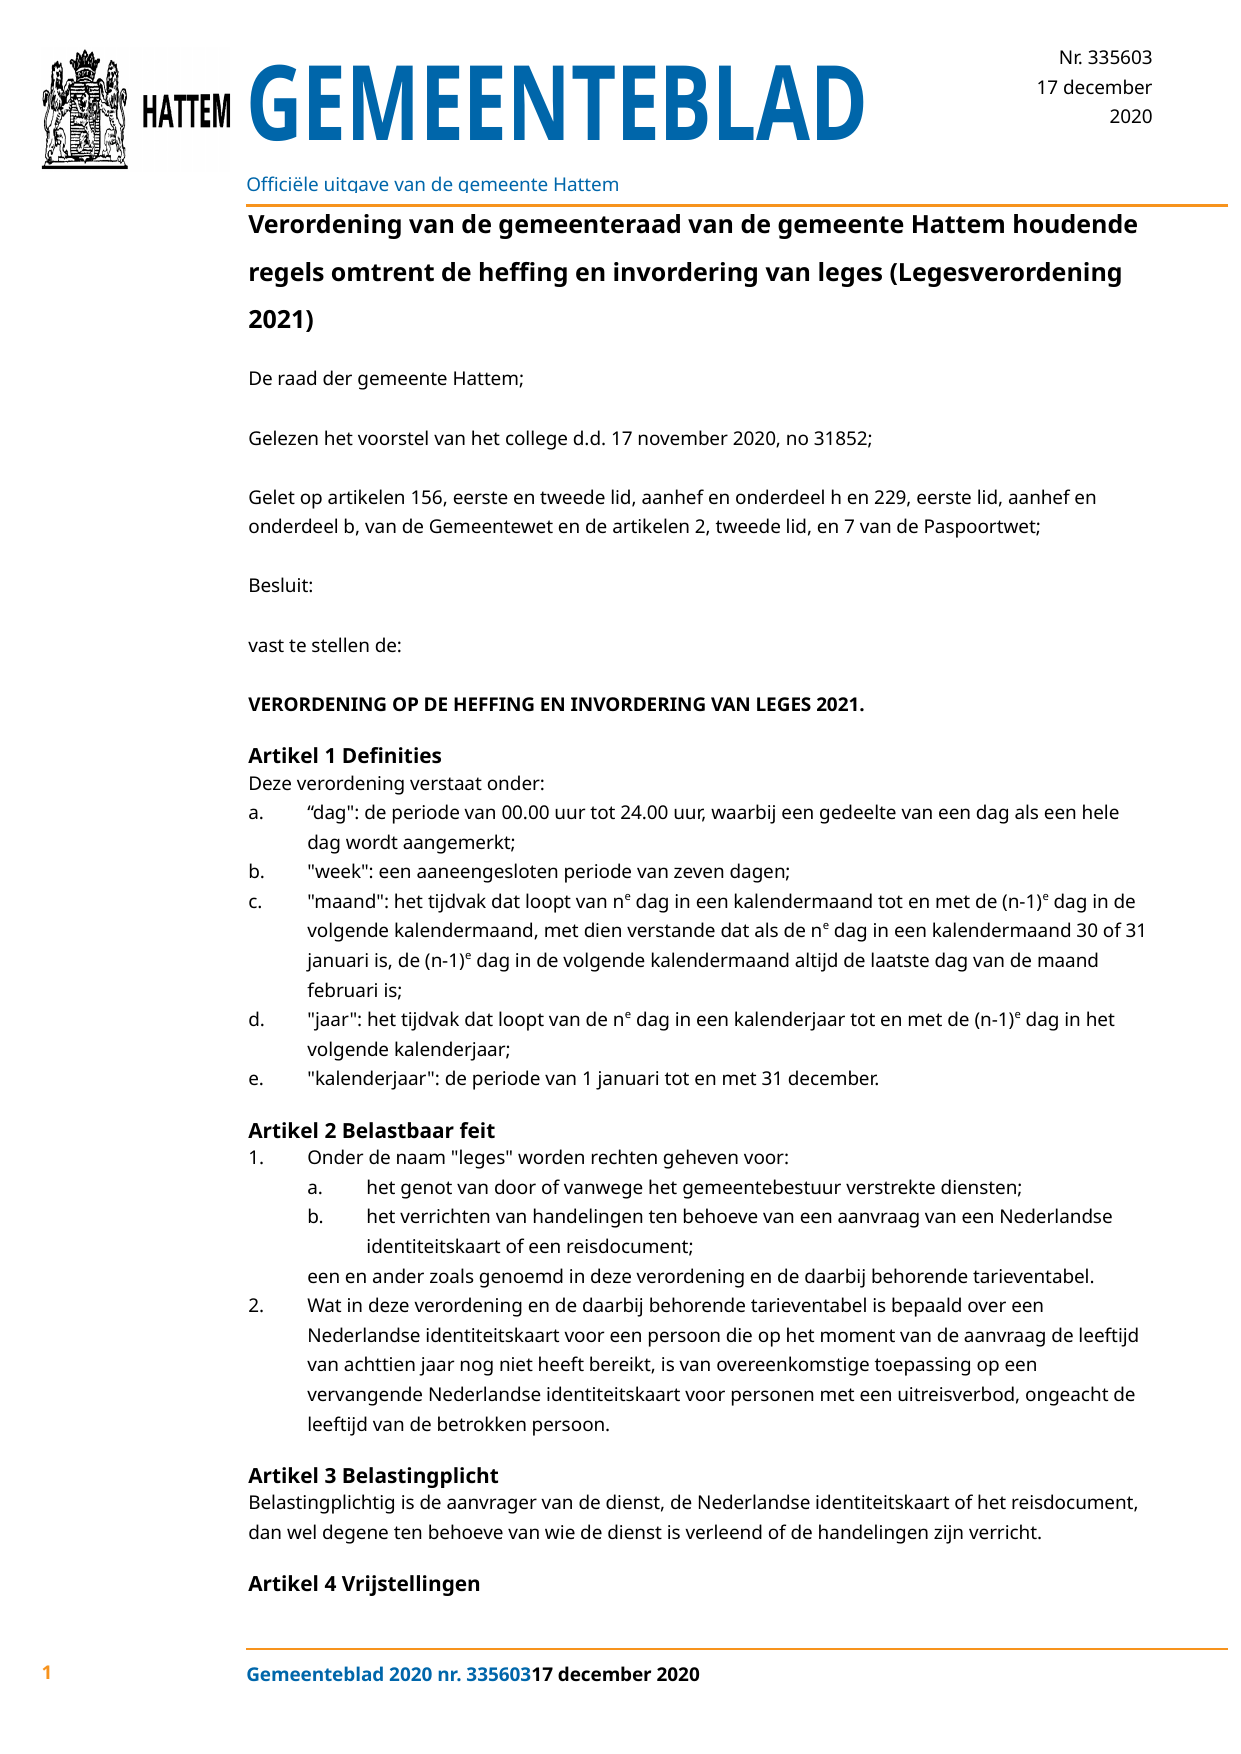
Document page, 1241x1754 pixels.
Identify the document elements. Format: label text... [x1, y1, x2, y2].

text Besluit: [248, 573, 1152, 598]
text VERORDENING OP DE HEFFING EN INVORDERING VAN LEGES 2021. [248, 691, 1152, 717]
list het verrichten van handelingen ten behoeve van een aanvraag van een Nederlandse identiteitskaart of een reisdocument; [307, 1204, 1152, 1259]
text Deze verordening verstaat onder: [248, 770, 1152, 796]
list “dag": de periode van 00.00 uur tot 24.00 uur, waarbij een gedeelte van een dag als een hele dag wordt aangemerkt; [248, 799, 1152, 855]
list het genot van door of vanwege het gemeentebestuur verstrekte diensten; [307, 1174, 1152, 1200]
list Wat in deze verordening en de daarbij behorende tarieventabel is bepaald over een Nederlandse identiteitskaart voor een persoon die op het moment van de aanvraag de leeftijd van achttien jaar nog niet heeft bereikt, is van overeenkomstige toepassing op een vervangende Nederlandse identiteitskaart voor personen met een uitreisverbod, ongeacht de leeftijd van de betrokken persoon. [248, 1292, 1152, 1436]
list "jaar": het tijdvak dat loopt van de ne dag in een kalenderjaar tot en met de (n-1)e dag in het volgende kalenderjaar; [248, 1006, 1152, 1062]
text Verordening van de gemeenteraad van de gemeente Hattem houdende regels omtrent de heffing en invordering van leges (Legesverordening 2021) [248, 207, 1152, 336]
text Belastingplichtig is de aanvrager van de dienst, de Nederlandse identiteitskaart of het reisdocument, dan wel degene ten behoeve van wie de dienst is verleend of de handelingen zijn verricht. [248, 1489, 1152, 1545]
list "week": een aaneengesloten periode van zeven dagen; [248, 858, 1152, 884]
list "maand": het tijdvak dat loopt van ne dag in een kalendermaand tot en met de (n-1)e dag in de volgende kalendermaand, met dien verstande dat als de ne dag in een kalendermaand 30 of 31 januari is, de (n-1)e dag in de volgende kalendermaand altijd de laatste dag van de maand februari is; [248, 888, 1152, 1003]
text Artikel 2 Belastbaar feit [248, 1116, 1152, 1144]
list een en ander zoals genoemd in deze verordening en de daarbij behorende tarieventabel. [248, 1263, 1152, 1288]
text Gelezen het voorstel van het college d.d. 17 november 2020, no 31852; [248, 425, 1152, 450]
text Artikel 1 Definities [248, 741, 1152, 770]
list Onder de naam "leges" worden rechten geheven voor: [248, 1144, 1152, 1170]
list "kalenderjaar": de periode van 1 januari tot en met 31 december. [248, 1066, 1152, 1091]
text De raad der gemeente Hattem; [248, 366, 1152, 391]
picture [41, 47, 231, 172]
text Artikel 4 Vrijstellingen [248, 1569, 1152, 1598]
text Gelet op artikelen 156, eerste en tweede lid, aanhef en onderdeel h en 229, eerste lid, aanhef en onderdeel b, van de Gemeentewet en de artikelen 2, tweede lid, en 7 van de Paspoortwet; [248, 484, 1152, 539]
text vast te stellen de: [248, 632, 1152, 657]
text Artikel 3 Belastingplicht [248, 1461, 1152, 1489]
